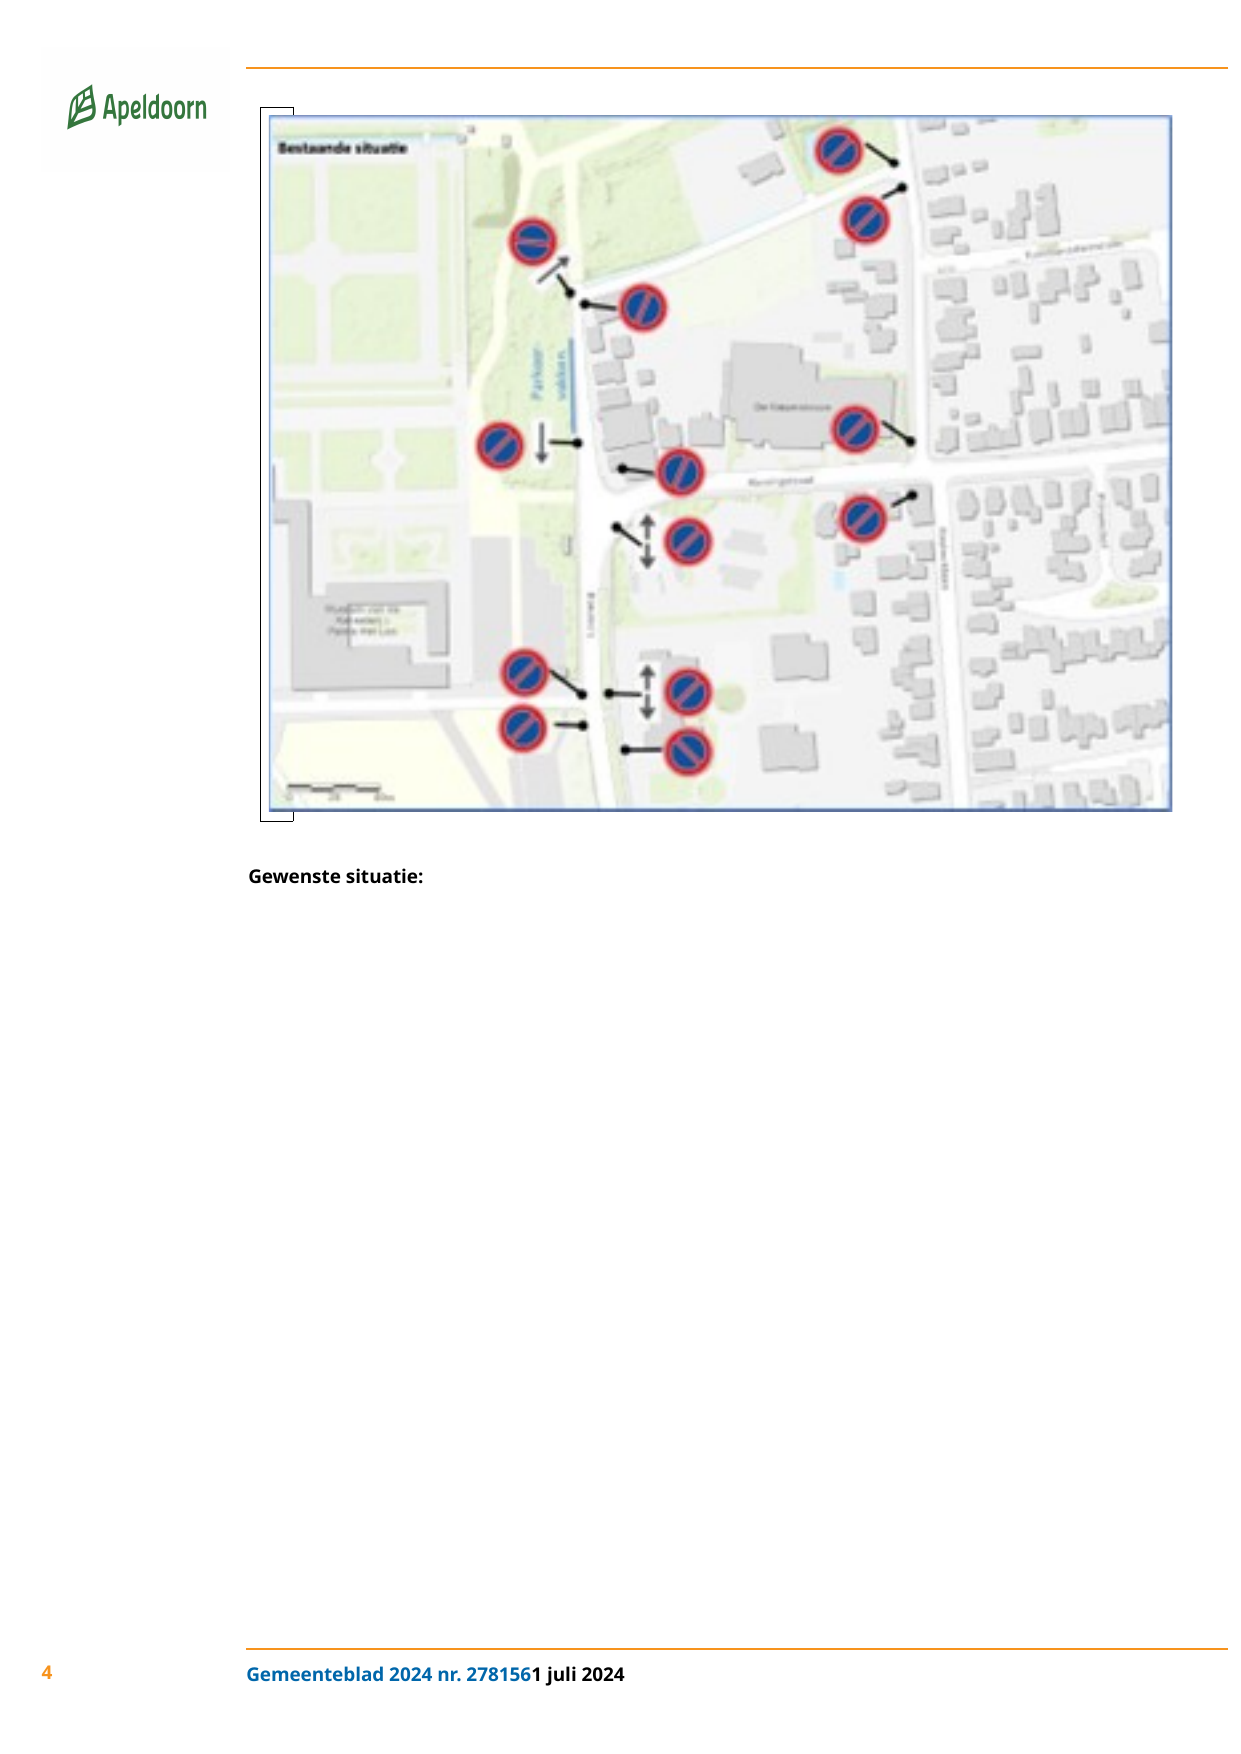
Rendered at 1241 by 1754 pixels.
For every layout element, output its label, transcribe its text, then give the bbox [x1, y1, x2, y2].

picture [41, 47, 231, 172]
text Gewenste situatie: [248, 863, 1152, 889]
picture [268, 115, 1173, 812]
